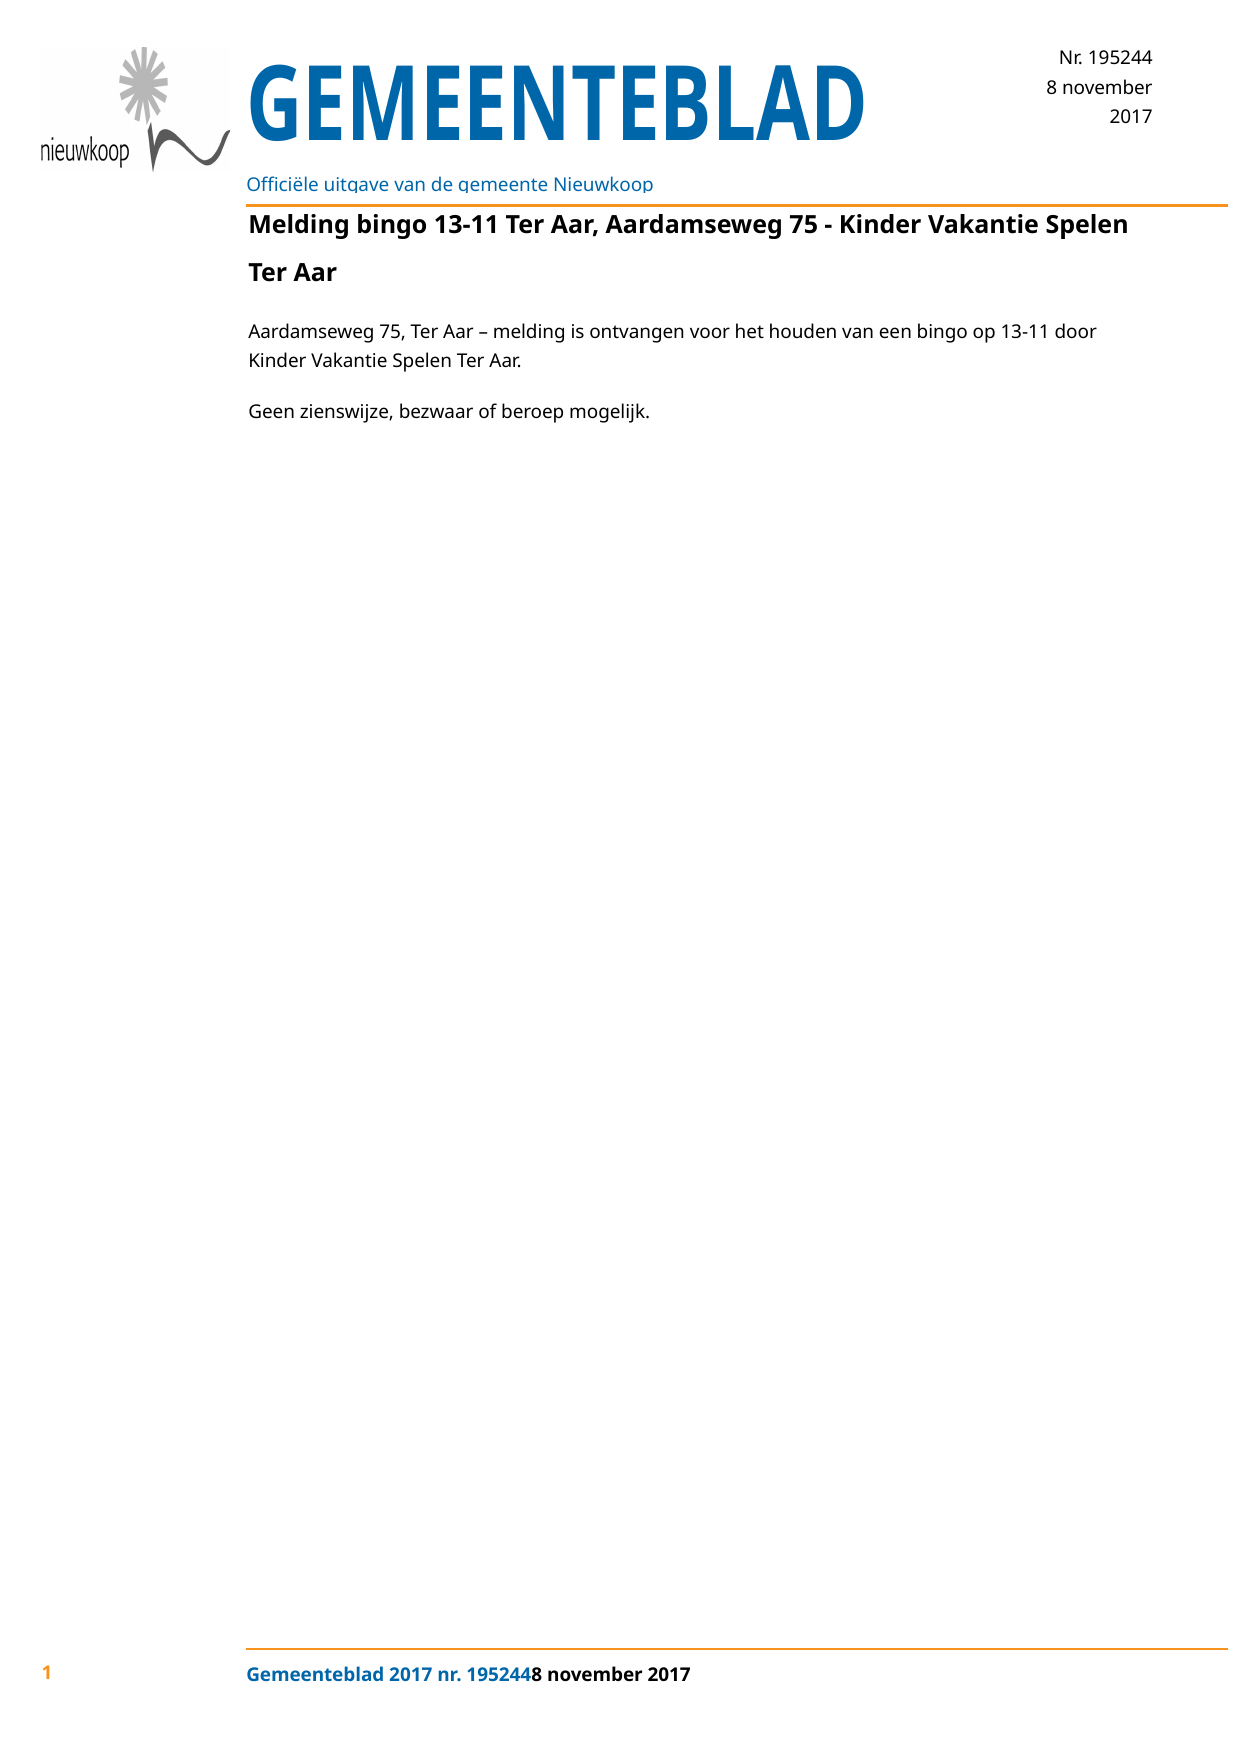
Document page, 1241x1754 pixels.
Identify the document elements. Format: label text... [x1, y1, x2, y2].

picture [41, 47, 231, 172]
text Melding bingo 13-11 Ter Aar, Aardamseweg 75 - Kinder Vakantie Spelen Ter Aar [248, 207, 1152, 288]
text Geen zienswijze, bezwaar of beroep mogelijk. [248, 398, 1152, 424]
text Aardamseweg 75, Ter Aar – melding is ontvangen voor het houden van een bingo op 13-11 door Kinder Vakantie Spelen Ter Aar. [248, 318, 1152, 373]
